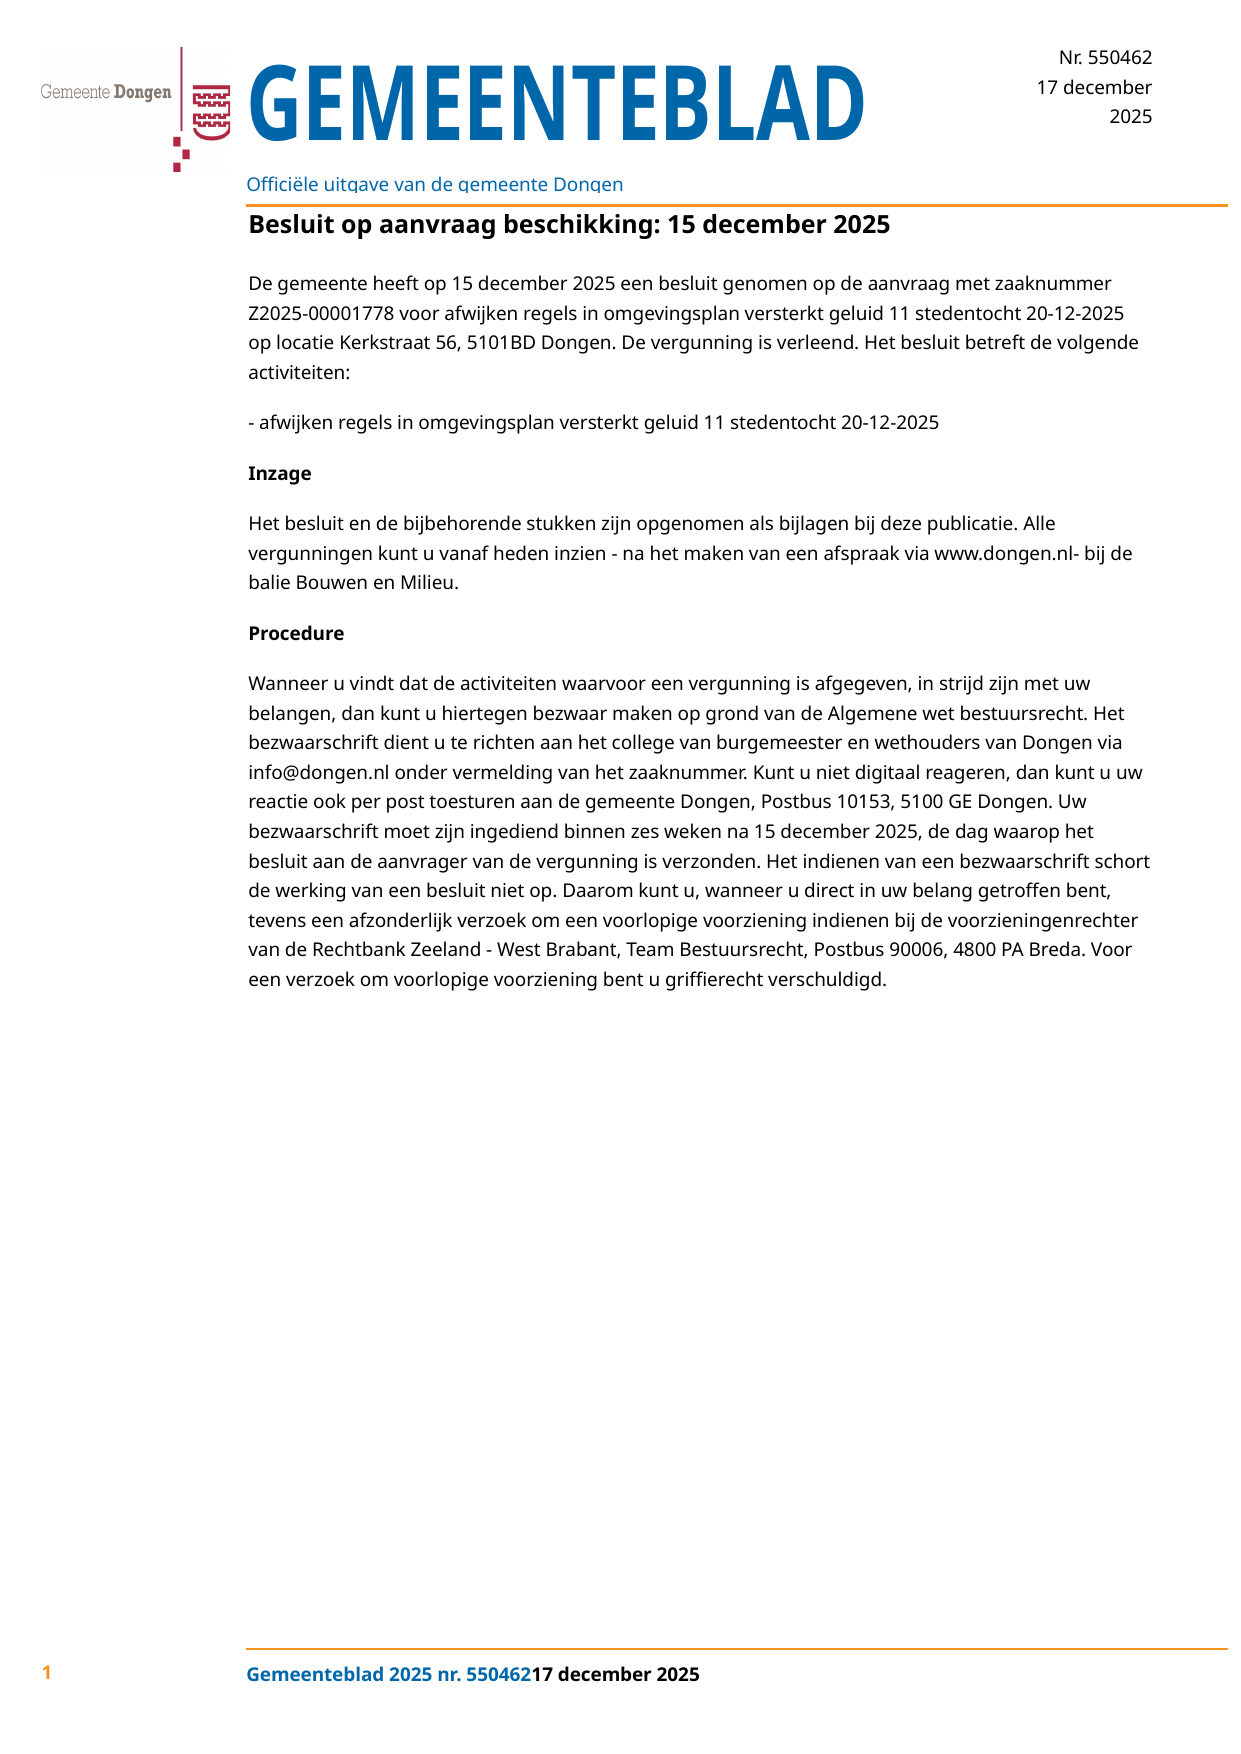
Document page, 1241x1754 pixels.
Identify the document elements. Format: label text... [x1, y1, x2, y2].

text Besluit op aanvraag beschikking: 15 december 2025 [248, 207, 1152, 241]
text Procedure [248, 620, 1152, 646]
text Inzage [248, 460, 1152, 486]
picture [41, 47, 231, 172]
text De gemeente heeft op 15 december 2025 een besluit genomen op de aanvraag met zaaknummer Z2025-00001778 voor afwijken regels in omgevingsplan versterkt geluid 11 stedentocht 20-12-2025 op locatie Kerkstraat 56, 5101BD Dongen. De vergunning is verleend. Het besluit betreft de volgende activiteiten: [248, 270, 1152, 385]
text Het besluit en de bijbehorende stukken zijn opgenomen als bijlagen bij deze publicatie. Alle vergunningen kunt u vanaf heden inzien - na het maken van een afspraak via www.dongen.nl- bij de balie Bouwen en Milieu. [248, 510, 1152, 595]
text - afwijken regels in omgevingsplan versterkt geluid 11 stedentocht 20-12-2025 [248, 409, 1152, 435]
text Wanneer u vindt dat de activiteiten waarvoor een vergunning is afgegeven, in strijd zijn met uw belangen, dan kunt u hiertegen bezwaar maken op grond van de Algemene wet bestuursrecht. Het bezwaarschrift dient u te richten aan het college van burgemeester en wethouders van Dongen via info@dongen.nl onder vermelding van het zaaknummer. Kunt u niet digitaal reageren, dan kunt u uw reactie ook per post toesturen aan de gemeente Dongen, Postbus 10153, 5100 GE Dongen. Uw bezwaarschrift moet zijn ingediend binnen zes weken na 15 december 2025, de dag waarop het besluit aan de aanvrager van de vergunning is verzonden. Het indienen van een bezwaarschrift schort de werking van een besluit niet op. Daarom kunt u, wanneer u direct in uw belang getroffen bent, tevens een afzonderlijk verzoek om een voorlopige voorziening indienen bij de voorzieningenrechter van de Rechtbank Zeeland - West Brabant, Team Bestuursrecht, Postbus 90006, 4800 PA Breda. Voor een verzoek om voorlopige voorziening bent u griffierecht verschuldigd. [248, 670, 1152, 992]
